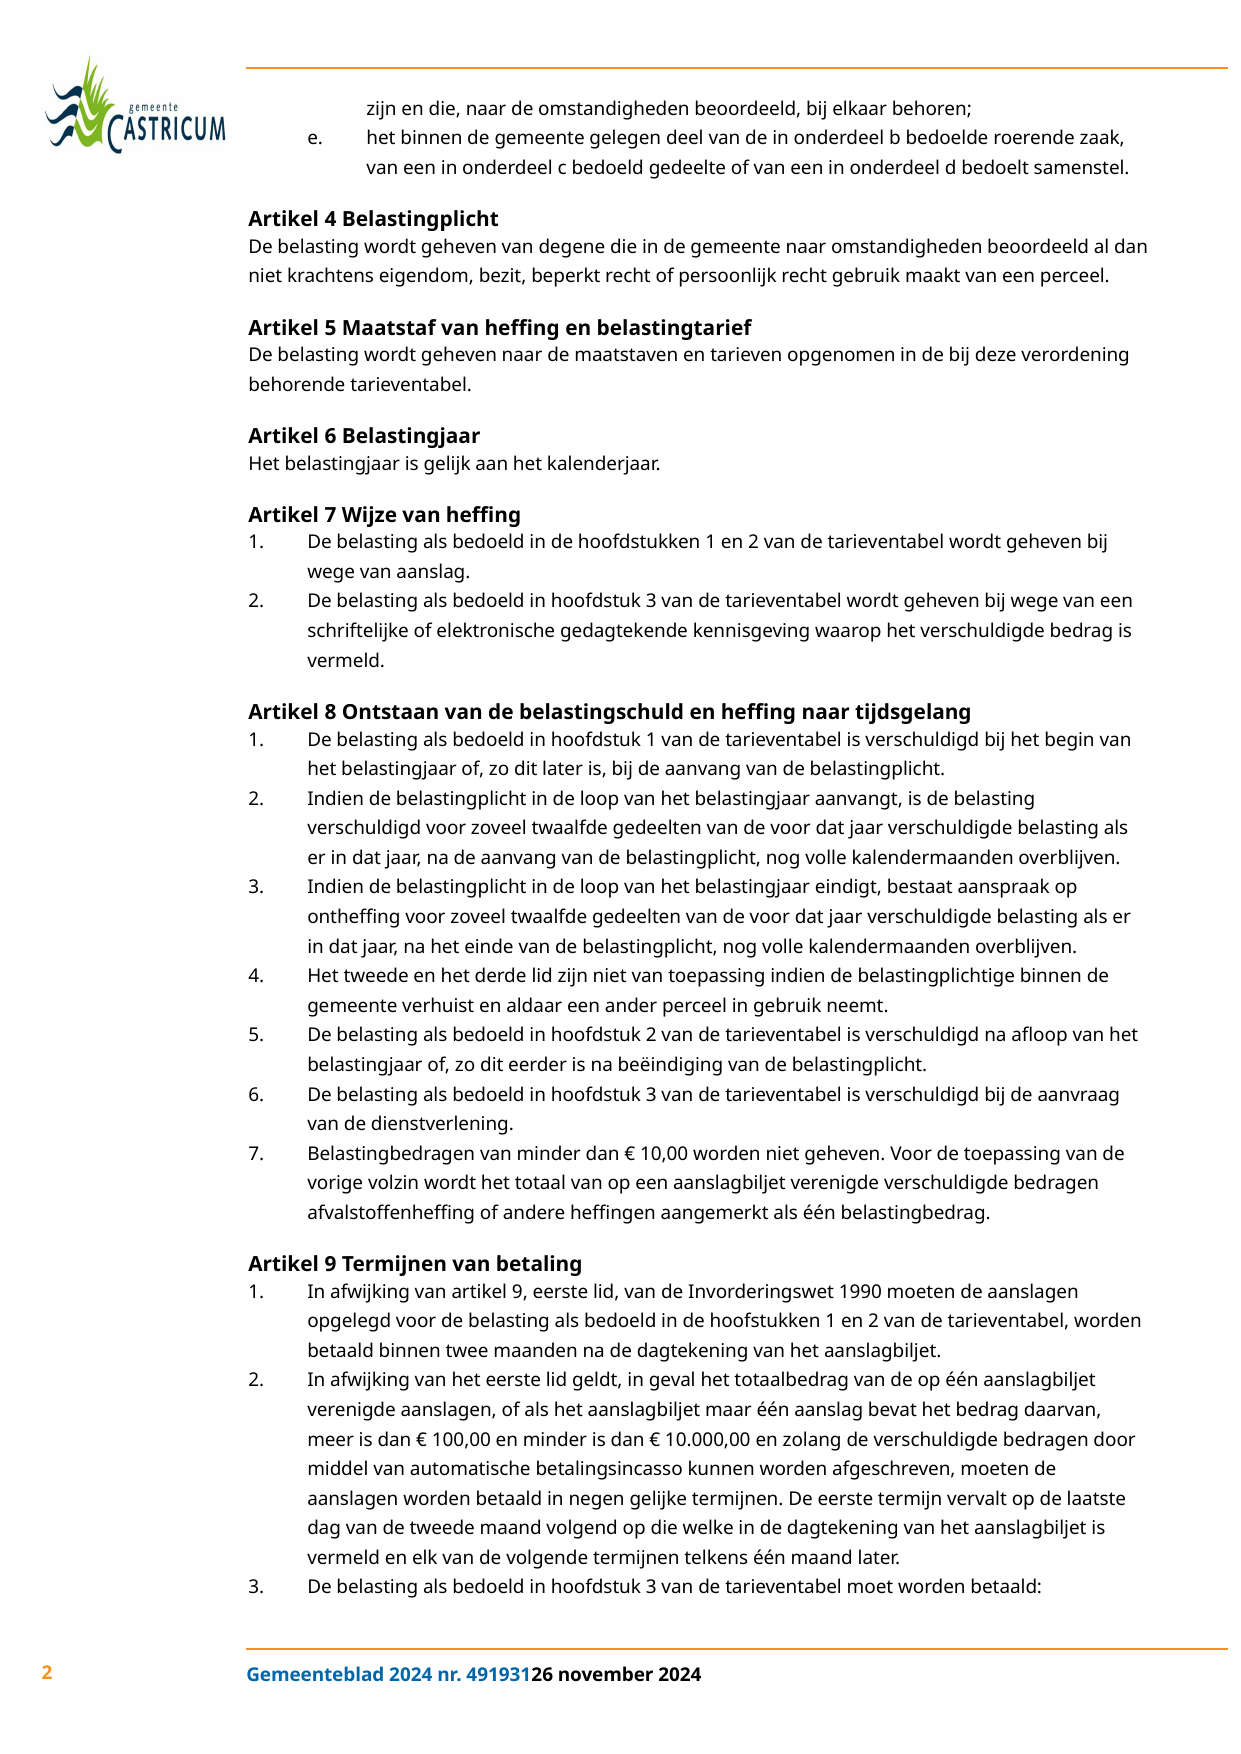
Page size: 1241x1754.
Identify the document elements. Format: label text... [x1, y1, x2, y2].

list het binnen de gemeente gelegen deel van de in onderdeel b bedoelde roerende zaak, van een in onderdeel c bedoeld gedeelte of van een in onderdeel d bedoelt samenstel. [307, 124, 1152, 180]
text De belasting wordt geheven naar de maatstaven en tarieven opgenomen in de bij deze verordening behorende tarieventabel. [248, 341, 1152, 397]
text Artikel 6 Belastingjaar [248, 421, 1152, 450]
text Artikel 7 Wijze van heffing [248, 500, 1152, 528]
text De belasting wordt geheven van degene die in de gemeente naar omstandigheden beoordeeld al dan niet krachtens eigendom, bezit, beperkt recht of persoonlijk recht gebruik maakt van een perceel. [248, 233, 1152, 288]
text Artikel 4 Belastingplicht [248, 204, 1152, 233]
picture [41, 47, 231, 172]
list In afwijking van artikel 9, eerste lid, van de Invorderingswet 1990 moeten de aanslagen opgelegd voor de belasting als bedoeld in de hoofstukken 1 en 2 van de tarieventabel, worden betaald binnen twee maanden na de dagtekening van het aanslagbiljet. [248, 1278, 1152, 1363]
list Het tweede en het derde lid zijn niet van toepassing indien de belastingplichtige binnen de gemeente verhuist en aldaar een ander perceel in gebruik neemt. [248, 962, 1152, 1018]
list De belasting als bedoeld in hoofdstuk 3 van de tarieventabel is verschuldigd bij de aanvraag van de dienstverlening. [248, 1081, 1152, 1136]
text Artikel 8 Ontstaan van de belastingschuld en heffing naar tijdsgelang [248, 697, 1152, 726]
text Artikel 9 Termijnen van betaling [248, 1249, 1152, 1278]
list zijn en die, naar de omstandigheden beoordeeld, bij elkaar behoren; [307, 95, 1152, 121]
list Indien de belastingplicht in de loop van het belastingjaar eindigt, bestaat aanspraak op ontheffing voor zoveel twaalfde gedeelten van de voor dat jaar verschuldigde belasting als er in dat jaar, na het einde van de belastingplicht, nog volle kalendermaanden overblijven. [248, 874, 1152, 958]
text Artikel 5 Maatstaf van heffing en belastingtarief [248, 313, 1152, 341]
list Indien de belastingplicht in de loop van het belastingjaar aanvangt, is de belasting verschuldigd voor zoveel twaalfde gedeelten van de voor dat jaar verschuldigde belasting als er in dat jaar, na de aanvang van de belastingplicht, nog volle kalendermaanden overblijven. [248, 785, 1152, 870]
list De belasting als bedoeld in hoofdstuk 1 van de tarieventabel is verschuldigd bij het begin van het belastingjaar of, zo dit later is, bij de aanvang van de belastingplicht. [248, 726, 1152, 781]
list De belasting als bedoeld in hoofdstuk 2 van de tarieventabel is verschuldigd na afloop van het belastingjaar of, zo dit eerder is na beëindiging van de belastingplicht. [248, 1022, 1152, 1077]
list In afwijking van het eerste lid geldt, in geval het totaalbedrag van de op één aanslagbiljet verenigde aanslagen, of als het aanslagbiljet maar één aanslag bevat het bedrag daarvan, meer is dan € 100,00 en minder is dan € 10.000,00 en zolang de verschuldigde bedragen door middel van automatische betalingsincasso kunnen worden afgeschreven, moeten de aanslagen worden betaald in negen gelijke termijnen. De eerste termijn vervalt op de laatste dag van de tweede maand volgend op die welke in de dagtekening van het aanslagbiljet is vermeld en elk van de volgende termijnen telkens één maand later. [248, 1367, 1152, 1570]
list De belasting als bedoeld in de hoofdstukken 1 en 2 van de tarieventabel wordt geheven bij wege van aanslag. [248, 528, 1152, 584]
list Belastingbedragen van minder dan € 10,00 worden niet geheven. Voor de toepassing van de vorige volzin wordt het totaal van op een aanslagbiljet verenigde verschuldigde bedragen afvalstoffenheffing of andere heffingen aangemerkt als één belastingbedrag. [248, 1140, 1152, 1225]
list De belasting als bedoeld in hoofdstuk 3 van de tarieventabel moet worden betaald: [248, 1574, 1152, 1599]
list De belasting als bedoeld in hoofdstuk 3 van de tarieventabel wordt geheven bij wege van een schriftelijke of elektronische gedagtekende kennisgeving waarop het verschuldigde bedrag is vermeld. [248, 588, 1152, 673]
text Het belastingjaar is gelijk aan het kalenderjaar. [248, 450, 1152, 475]
